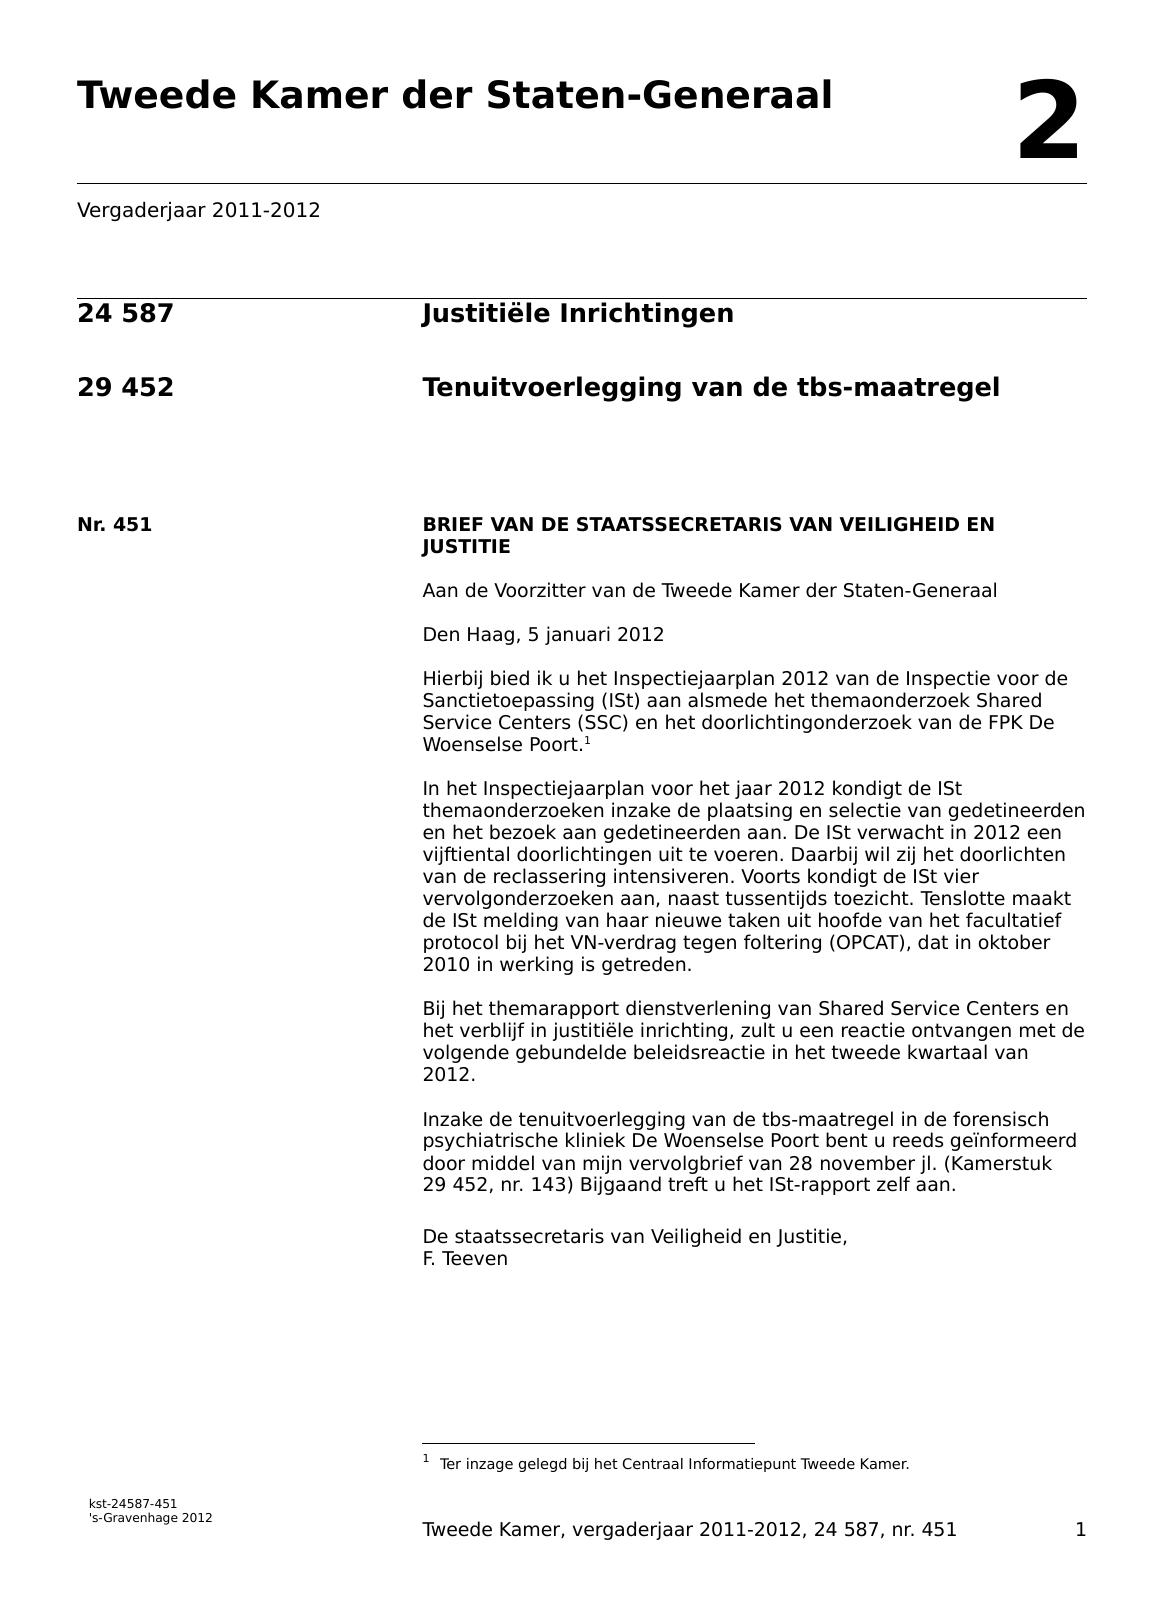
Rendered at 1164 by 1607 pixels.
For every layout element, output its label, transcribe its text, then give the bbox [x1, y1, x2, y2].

text De staatssecretaris van Veiligheid en Justitie, F. Teeven [422, 1226, 1087, 1270]
subtitle 24 587 Justitiële Inrichtingen [77, 299, 1087, 329]
text In het Inspectiejaarplan voor het jaar 2012 kondigt de ISt themaonderzoeken inzake de plaatsing en selectie van gedetineerden en het bezoek aan gedetineerden aan. De ISt verwacht in 2012 een vijftiental doorlichtingen uit te voeren. Daarbij wil zij het doorlichten van de reclassering intensiveren. Voorts kondigt de ISt vier vervolgonderzoeken aan, naast tussentijds toezicht. Tenslotte maakt de ISt melding van haar nieuwe taken uit hoofde van het facultatief protocol bij het VN-verdrag tegen foltering (OPCAT), dat in oktober 2010 in werking is getreden. [422, 778, 1087, 976]
table_header Tweede Kamer der Staten-Generaal [77, 59, 886, 183]
text Aan de Voorzitter van de Tweede Kamer der Staten-Generaal [422, 580, 1087, 602]
text Bij het themarapport dienstverlening van Shared Service Centers en het verblijf in justitiële inrichting, zult u een reactie ontvangen met de volgende gebundelde beleidsreactie in het tweede kwartaal van 2012. [422, 998, 1087, 1086]
table_cell Vergaderjaar 2011-2012 [77, 184, 1087, 298]
text Inzake de tenuitvoerlegging van de tbs-maatregel in de forensisch psychiatrische kliniek De Woenselse Poort bent u reeds geïnformeerd door middel van mijn vervolgbrief van 28 november jl. (Kamerstuk 29 452, nr. 143) Bijgaand treft u het ISt-rapport zelf aan. [422, 1108, 1087, 1196]
text Den Haag, 5 januari 2012 [422, 624, 1087, 646]
subtitle Nr. 451 BRIEF VAN DE STAATSSECRETARIS VAN VEILIGHEID EN JUSTITIE [77, 514, 1087, 558]
text 's-Gravenhage 2012 [88, 1511, 323, 1525]
subtitle 29 452 Tenuitvoerlegging van de tbs-maatregel [77, 373, 1087, 403]
text Ter inzage gelegd bij het Centraal Informatiepunt Tweede Kamer. [422, 1452, 1087, 1474]
text Hierbij bied ik u het Inspectiejaarplan 2012 van de Inspectie voor de Sanctietoepassing (ISt) aan alsmede het themaonderzoek Shared Service Centers (SSC) en het doorlichtingonderzoek van de FPK De Woenselse Poort. [422, 668, 1087, 756]
table_header 2 [886, 59, 1087, 183]
text kst-24587-451 [88, 1497, 323, 1511]
